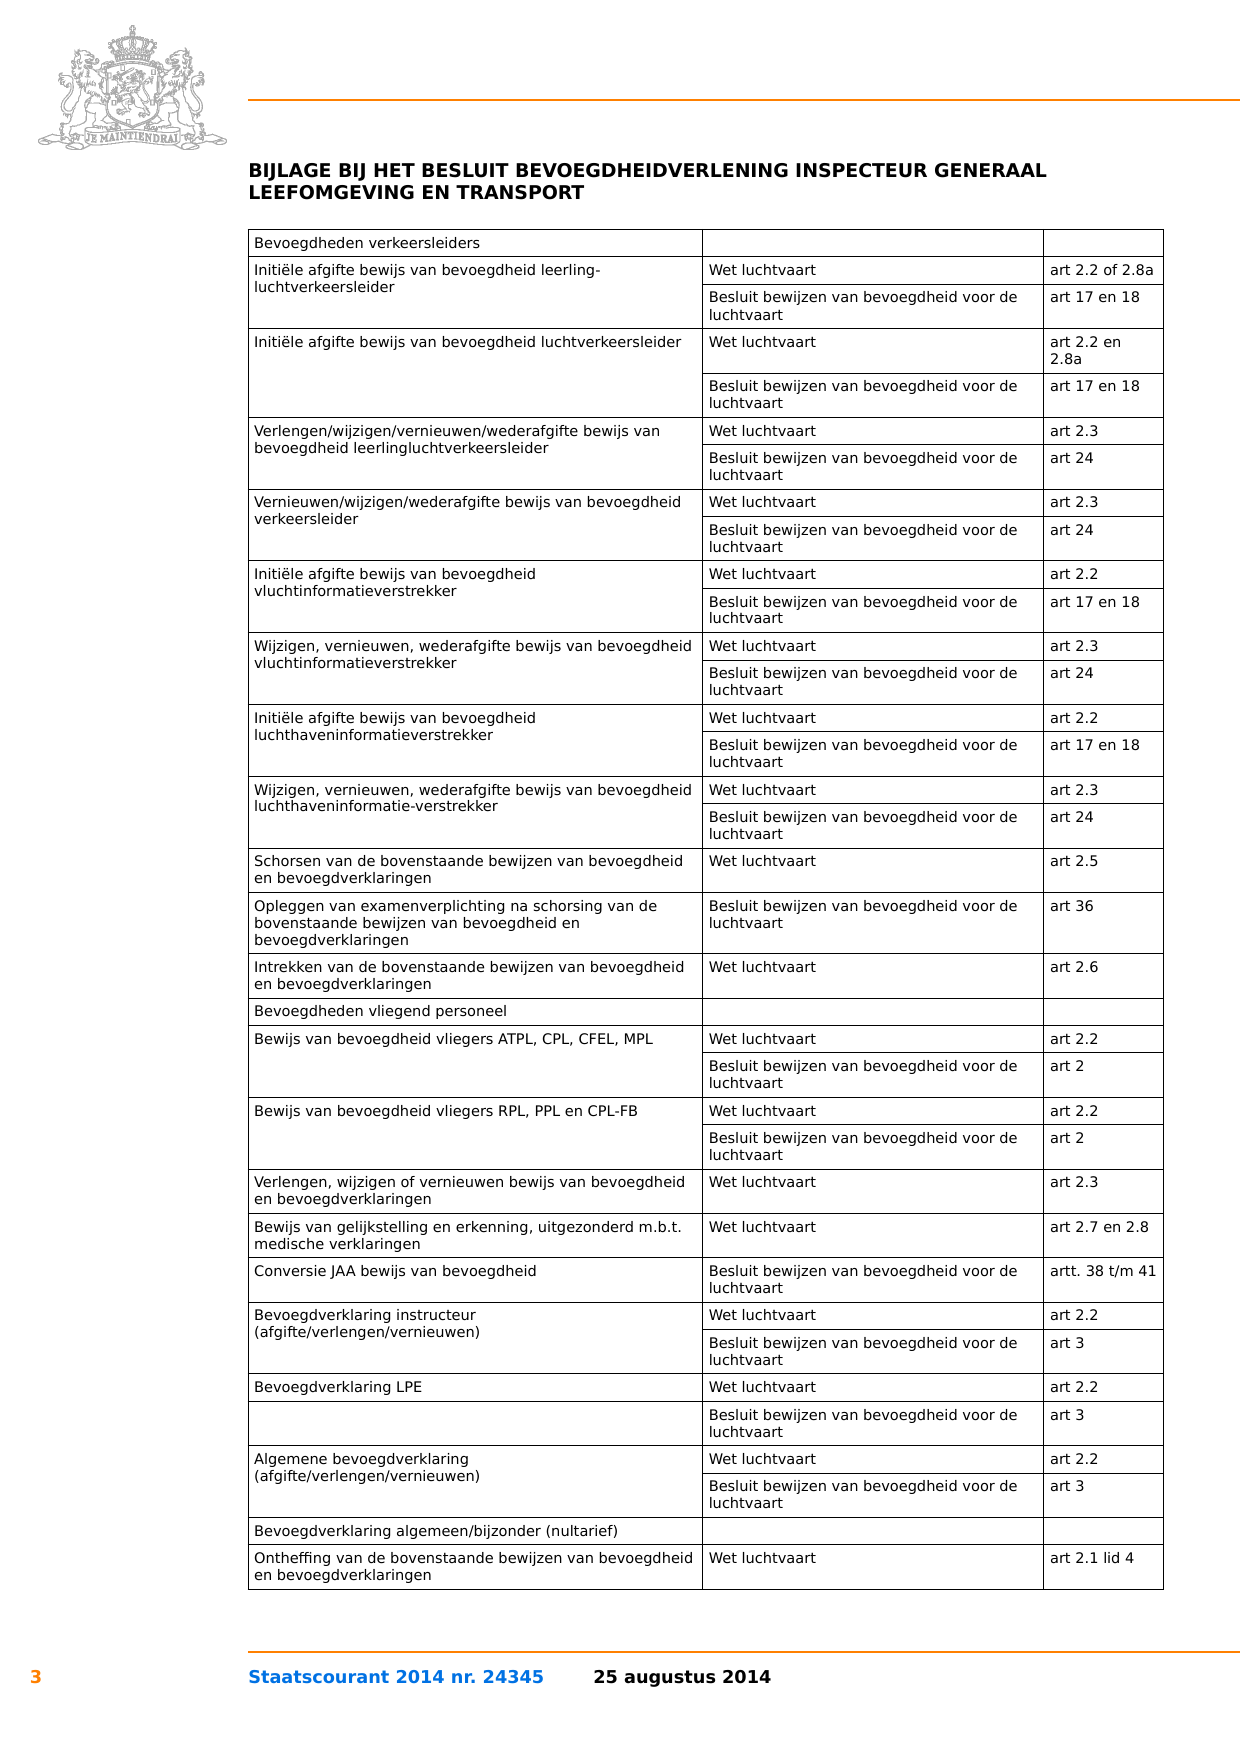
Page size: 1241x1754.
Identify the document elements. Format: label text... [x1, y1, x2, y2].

table_cell Besluit bewijzen van bevoegdheid voor de luchtvaart [703, 285, 1043, 328]
table_cell Algemene bevoegdverklaring (afgifte/verlengen/vernieuwen) [249, 1446, 702, 1517]
table_cell Wet luchtvaart [703, 1214, 1043, 1257]
table_cell Besluit bewijzen van bevoegdheid voor de luchtvaart [703, 1125, 1043, 1168]
table_cell Bevoegdverklaring algemeen/bijzonder (nultarief) [249, 1518, 702, 1544]
table_cell Schorsen van de bovenstaande bewijzen van bevoegdheid en bevoegdverklaringen [249, 849, 702, 892]
subtitle BIJLAGE BIJ HET BESLUIT BEVOEGDHEIDVERLENING INSPECTEUR GENERAAL LEEFOMGEVING EN TRANSPORT [248, 160, 1163, 204]
table_cell art 2.2 [1044, 1446, 1163, 1472]
table_cell Wet luchtvaart [703, 1098, 1043, 1124]
table_cell art 3 [1044, 1474, 1163, 1517]
table_cell art 2.2 [1044, 705, 1163, 731]
table_cell [1044, 999, 1163, 1025]
table_cell Besluit bewijzen van bevoegdheid voor de luchtvaart [703, 1330, 1043, 1373]
table_cell Besluit bewijzen van bevoegdheid voor de luchtvaart [703, 1258, 1043, 1302]
table_cell art 2.7 en 2.8 [1044, 1214, 1163, 1257]
table_cell Bevoegdverklaring instructeur (afgifte/verlengen/vernieuwen) [249, 1303, 702, 1373]
table_cell Initiële afgifte bewijs van bevoegdheid leerling-luchtverkeersleider [249, 257, 702, 328]
table_cell Ontheffing van de bovenstaande bewijzen van bevoegdheid en bevoegdverklaringen [249, 1545, 702, 1589]
table_cell art 2.2 of 2.8a [1044, 257, 1163, 284]
table_cell Bewijs van gelijkstelling en erkenning, uitgezonderd m.b.t. medische verklaringen [249, 1214, 702, 1257]
table_cell art 2.6 [1044, 954, 1163, 997]
table_cell art 24 [1044, 804, 1163, 847]
table_cell art 2.3 [1044, 777, 1163, 803]
table_cell Besluit bewijzen van bevoegdheid voor de luchtvaart [703, 589, 1043, 632]
table_cell Bewijs van bevoegdheid vliegers ATPL, CPL, CFEL, MPL [249, 1026, 702, 1097]
table_cell Besluit bewijzen van bevoegdheid voor de luchtvaart [703, 517, 1043, 560]
table_cell Wet luchtvaart [703, 1545, 1043, 1589]
table_cell Wet luchtvaart [703, 1303, 1043, 1329]
table_cell Wet luchtvaart [703, 633, 1043, 659]
table_cell Initiële afgifte bewijs van bevoegdheid luchtverkeersleider [249, 329, 702, 417]
table_cell artt. 38 t/m 41 [1044, 1258, 1163, 1302]
table_cell Wet luchtvaart [703, 1374, 1043, 1401]
table_cell art 17 en 18 [1044, 374, 1163, 417]
table_cell art 17 en 18 [1044, 589, 1163, 632]
table_cell art 2.3 [1044, 418, 1163, 444]
table_header [703, 230, 1043, 256]
table_cell Besluit bewijzen van bevoegdheid voor de luchtvaart [703, 445, 1043, 488]
table_cell [249, 1402, 702, 1445]
table_cell Besluit bewijzen van bevoegdheid voor de luchtvaart [703, 661, 1043, 704]
table_cell Wet luchtvaart [703, 1446, 1043, 1472]
picture [38, 25, 227, 150]
table_cell Besluit bewijzen van bevoegdheid voor de luchtvaart [703, 1402, 1043, 1445]
table_cell Wijzigen, vernieuwen, wederafgifte bewijs van bevoegdheid luchthaveninformatie-verstrekker [249, 777, 702, 847]
table_header [1044, 230, 1163, 256]
table_cell Wet luchtvaart [703, 329, 1043, 372]
table_cell Wijzigen, vernieuwen, wederafgifte bewijs van bevoegdheid vluchtinformatieverstrekker [249, 633, 702, 704]
table_cell Initiële afgifte bewijs van bevoegdheid luchthaveninformatieverstrekker [249, 705, 702, 776]
table_cell Besluit bewijzen van bevoegdheid voor de luchtvaart [703, 732, 1043, 776]
table_cell Wet luchtvaart [703, 1170, 1043, 1213]
table_cell Bevoegdverklaring LPE [249, 1374, 702, 1401]
table_cell art 24 [1044, 445, 1163, 488]
table_cell Bevoegdheden vliegend personeel [249, 999, 702, 1025]
table_cell [1044, 1518, 1163, 1544]
table_cell Wet luchtvaart [703, 257, 1043, 284]
table_cell Opleggen van examenverplichting na schorsing van de bovenstaande bewijzen van bevoegdheid en bevoegdverklaringen [249, 893, 702, 953]
table_cell [703, 999, 1043, 1025]
table_cell Wet luchtvaart [703, 954, 1043, 997]
table_cell art 2.2 [1044, 1098, 1163, 1124]
table_cell art 3 [1044, 1402, 1163, 1445]
table_cell Wet luchtvaart [703, 849, 1043, 892]
table_cell Besluit bewijzen van bevoegdheid voor de luchtvaart [703, 804, 1043, 847]
table_cell art 2.2 [1044, 1303, 1163, 1329]
table_cell Conversie JAA bewijs van bevoegdheid [249, 1258, 702, 1302]
table_cell Initiële afgifte bewijs van bevoegdheid vluchtinformatieverstrekker [249, 561, 702, 632]
table_cell art 3 [1044, 1330, 1163, 1373]
table_cell Wet luchtvaart [703, 490, 1043, 516]
table_cell art 2.3 [1044, 490, 1163, 516]
table_cell Wet luchtvaart [703, 705, 1043, 731]
table_cell art 2.2 [1044, 561, 1163, 588]
table_cell art 2.2 en 2.8a [1044, 329, 1163, 372]
table_cell art 2.1 lid 4 [1044, 1545, 1163, 1589]
table_cell art 17 en 18 [1044, 285, 1163, 328]
table_cell Wet luchtvaart [703, 561, 1043, 588]
table_cell Vernieuwen/wijzigen/wederafgifte bewijs van bevoegdheid verkeersleider [249, 490, 702, 560]
table_cell art 24 [1044, 661, 1163, 704]
table_cell art 2 [1044, 1053, 1163, 1097]
table_cell Bewijs van bevoegdheid vliegers RPL, PPL en CPL-FB [249, 1098, 702, 1168]
table_cell art 2.2 [1044, 1026, 1163, 1052]
table_cell Besluit bewijzen van bevoegdheid voor de luchtvaart [703, 374, 1043, 417]
table_cell [703, 1518, 1043, 1544]
table_cell Verlengen/wijzigen/vernieuwen/wederafgifte bewijs van bevoegdheid leerlingluchtverkeersleider [249, 418, 702, 488]
table_cell Wet luchtvaart [703, 418, 1043, 444]
table_cell Wet luchtvaart [703, 777, 1043, 803]
table_cell art 2.3 [1044, 633, 1163, 659]
table_cell Verlengen, wijzigen of vernieuwen bewijs van bevoegdheid en bevoegdverklaringen [249, 1170, 702, 1213]
table_cell art 36 [1044, 893, 1163, 953]
table_cell art 2.3 [1044, 1170, 1163, 1213]
table_cell art 24 [1044, 517, 1163, 560]
table_cell art 17 en 18 [1044, 732, 1163, 776]
table_cell Besluit bewijzen van bevoegdheid voor de luchtvaart [703, 1474, 1043, 1517]
table_cell Besluit bewijzen van bevoegdheid voor de luchtvaart [703, 1053, 1043, 1097]
table_cell Besluit bewijzen van bevoegdheid voor de luchtvaart [703, 893, 1043, 953]
table_cell Wet luchtvaart [703, 1026, 1043, 1052]
table_cell Intrekken van de bovenstaande bewijzen van bevoegdheid en bevoegdverklaringen [249, 954, 702, 997]
table_cell art 2 [1044, 1125, 1163, 1168]
table_header Bevoegdheden verkeersleiders [249, 230, 702, 256]
table_cell art 2.5 [1044, 849, 1163, 892]
table_cell art 2.2 [1044, 1374, 1163, 1401]
